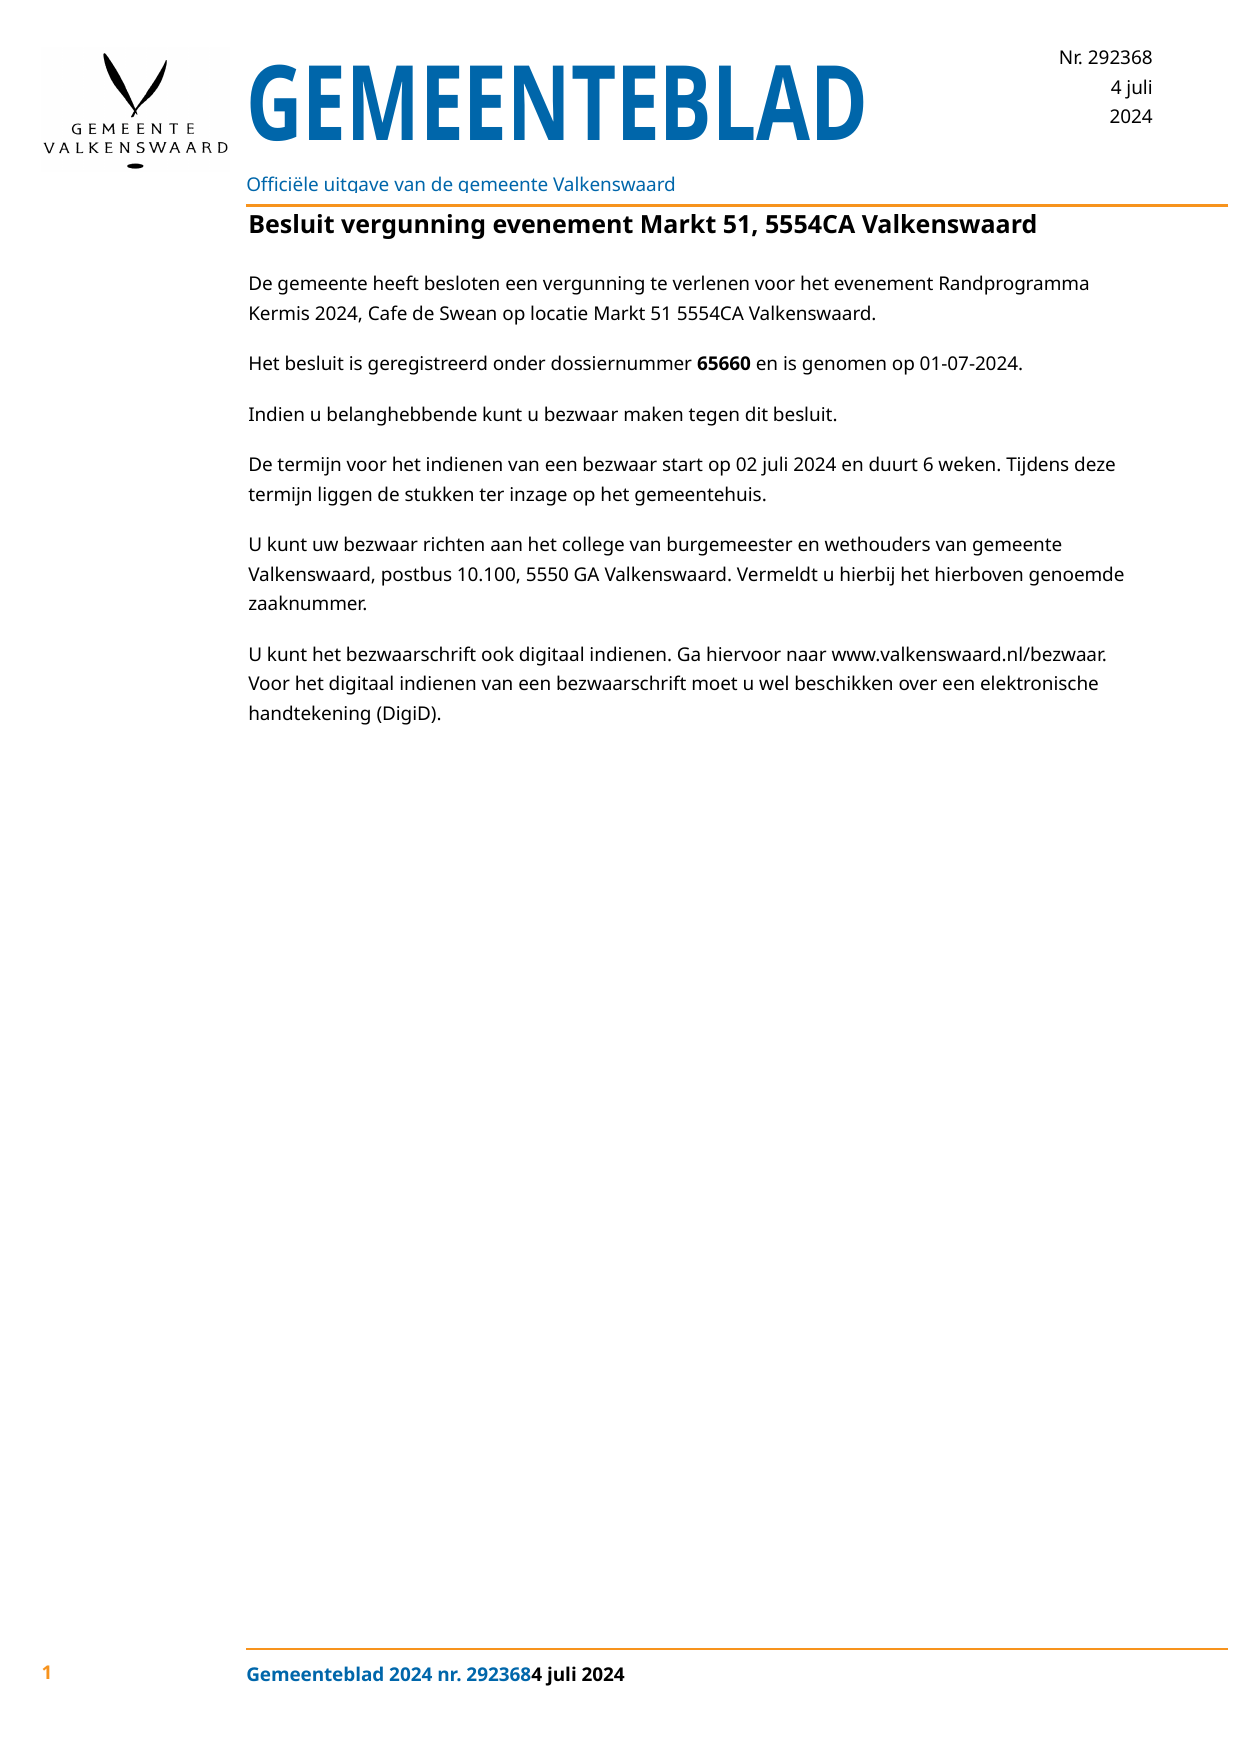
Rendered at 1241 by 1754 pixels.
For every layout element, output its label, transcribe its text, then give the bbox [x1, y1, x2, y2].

text U kunt uw bezwaar richten aan het college van burgemeester en wethouders van gemeente Valkenswaard, postbus 10.100, 5550 GA Valkenswaard. Vermeldt u hierbij het hierboven genoemde zaaknummer. [248, 531, 1152, 616]
text Het besluit is geregistreerd onder dossiernummer 65660 en is genomen op 01-07-2024. [248, 350, 1152, 376]
text De gemeente heeft besloten een vergunning te verlenen voor het evenement Randprogramma Kermis 2024, Cafe de Swean op locatie Markt 51 5554CA Valkenswaard. [248, 270, 1152, 326]
text U kunt het bezwaarschrift ook digitaal indienen. Ga hiervoor naar www.valkenswaard.nl/bezwaar. Voor het digitaal indienen van een bezwaarschrift moet u wel beschikken over een elektronische handtekening (DigiD). [248, 641, 1152, 726]
picture [41, 47, 231, 172]
text De termijn voor het indienen van een bezwaar start op 02 juli 2024 en duurt 6 weken. Tijdens deze termijn liggen de stukken ter inzage op het gemeentehuis. [248, 451, 1152, 506]
text Indien u belanghebbende kunt u bezwaar maken tegen dit besluit. [248, 401, 1152, 426]
text Besluit vergunning evenement Markt 51, 5554CA Valkenswaard [248, 207, 1152, 241]
